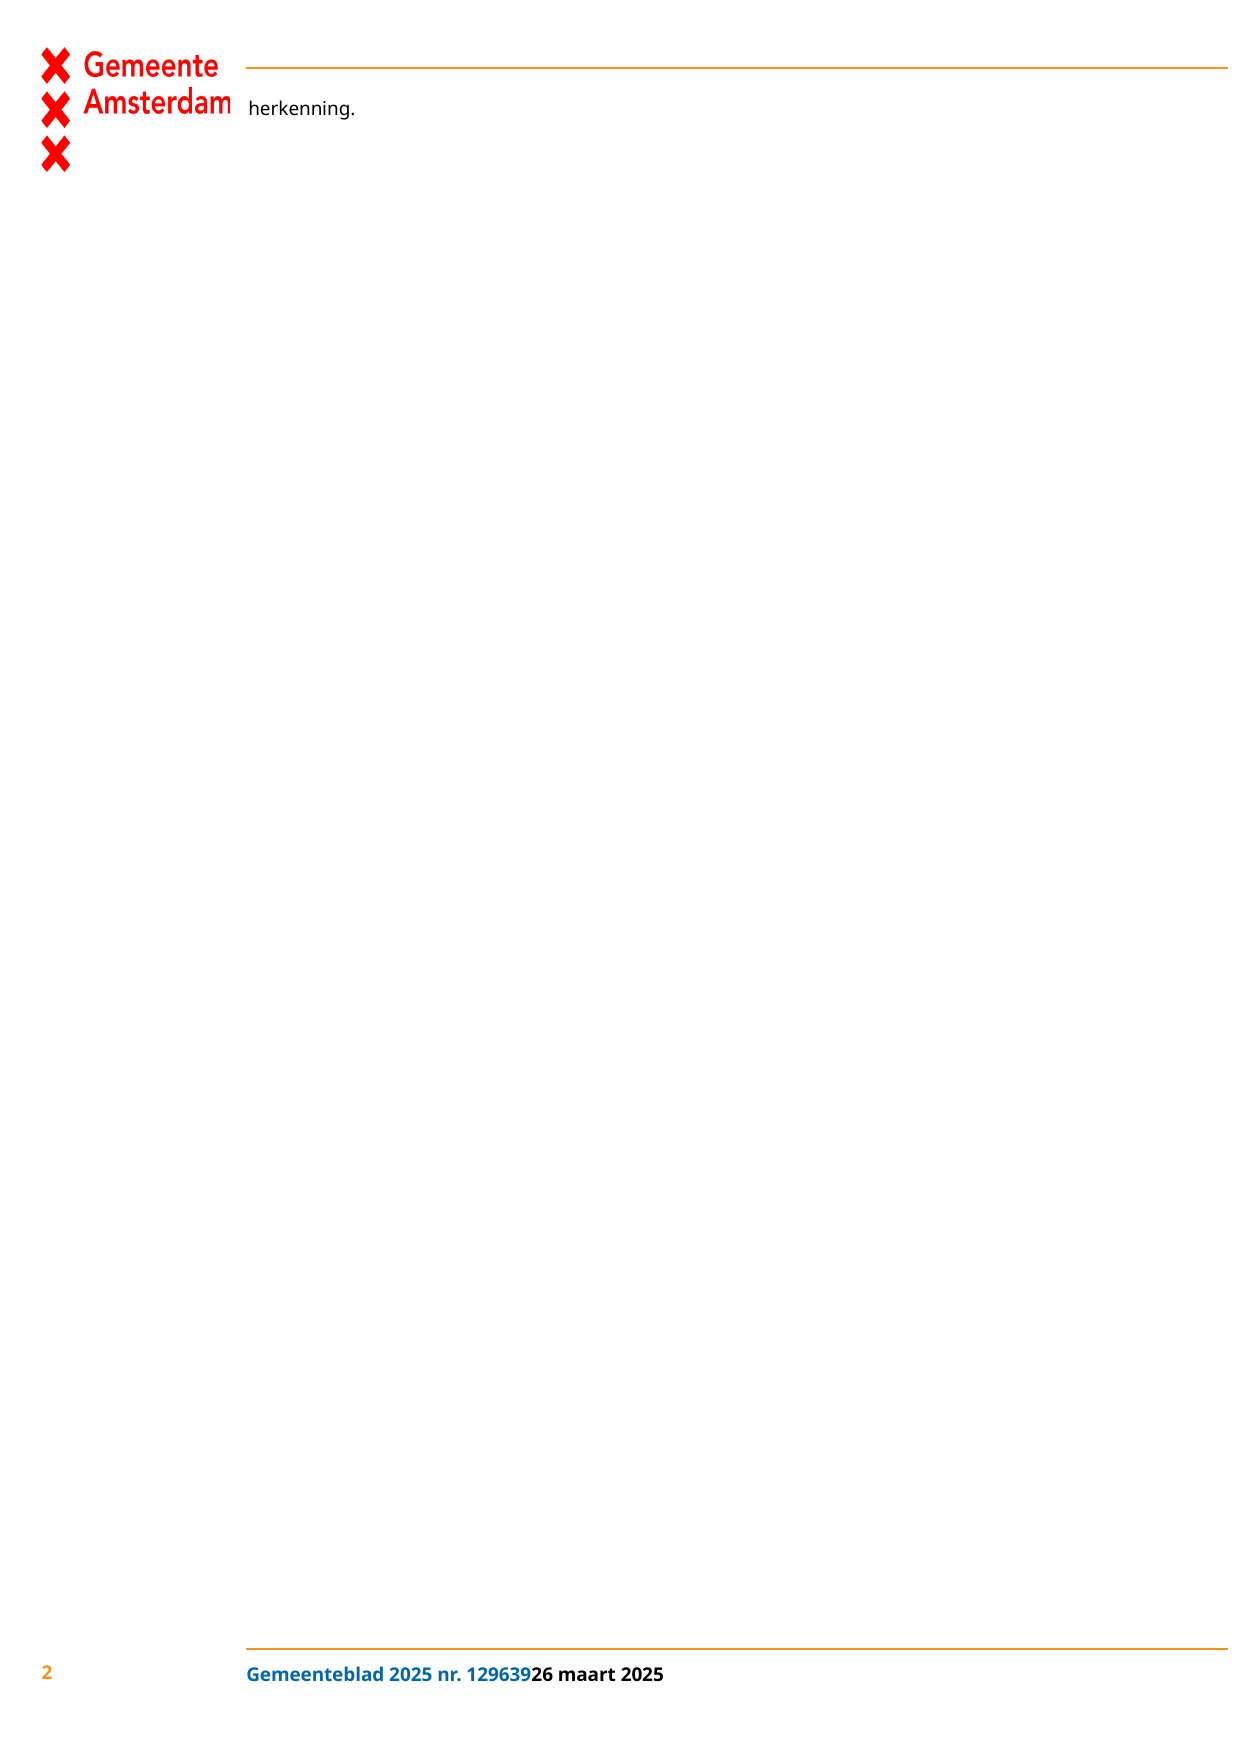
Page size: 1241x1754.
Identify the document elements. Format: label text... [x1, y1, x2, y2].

picture [41, 47, 231, 172]
text herkenning. [248, 95, 1152, 121]
